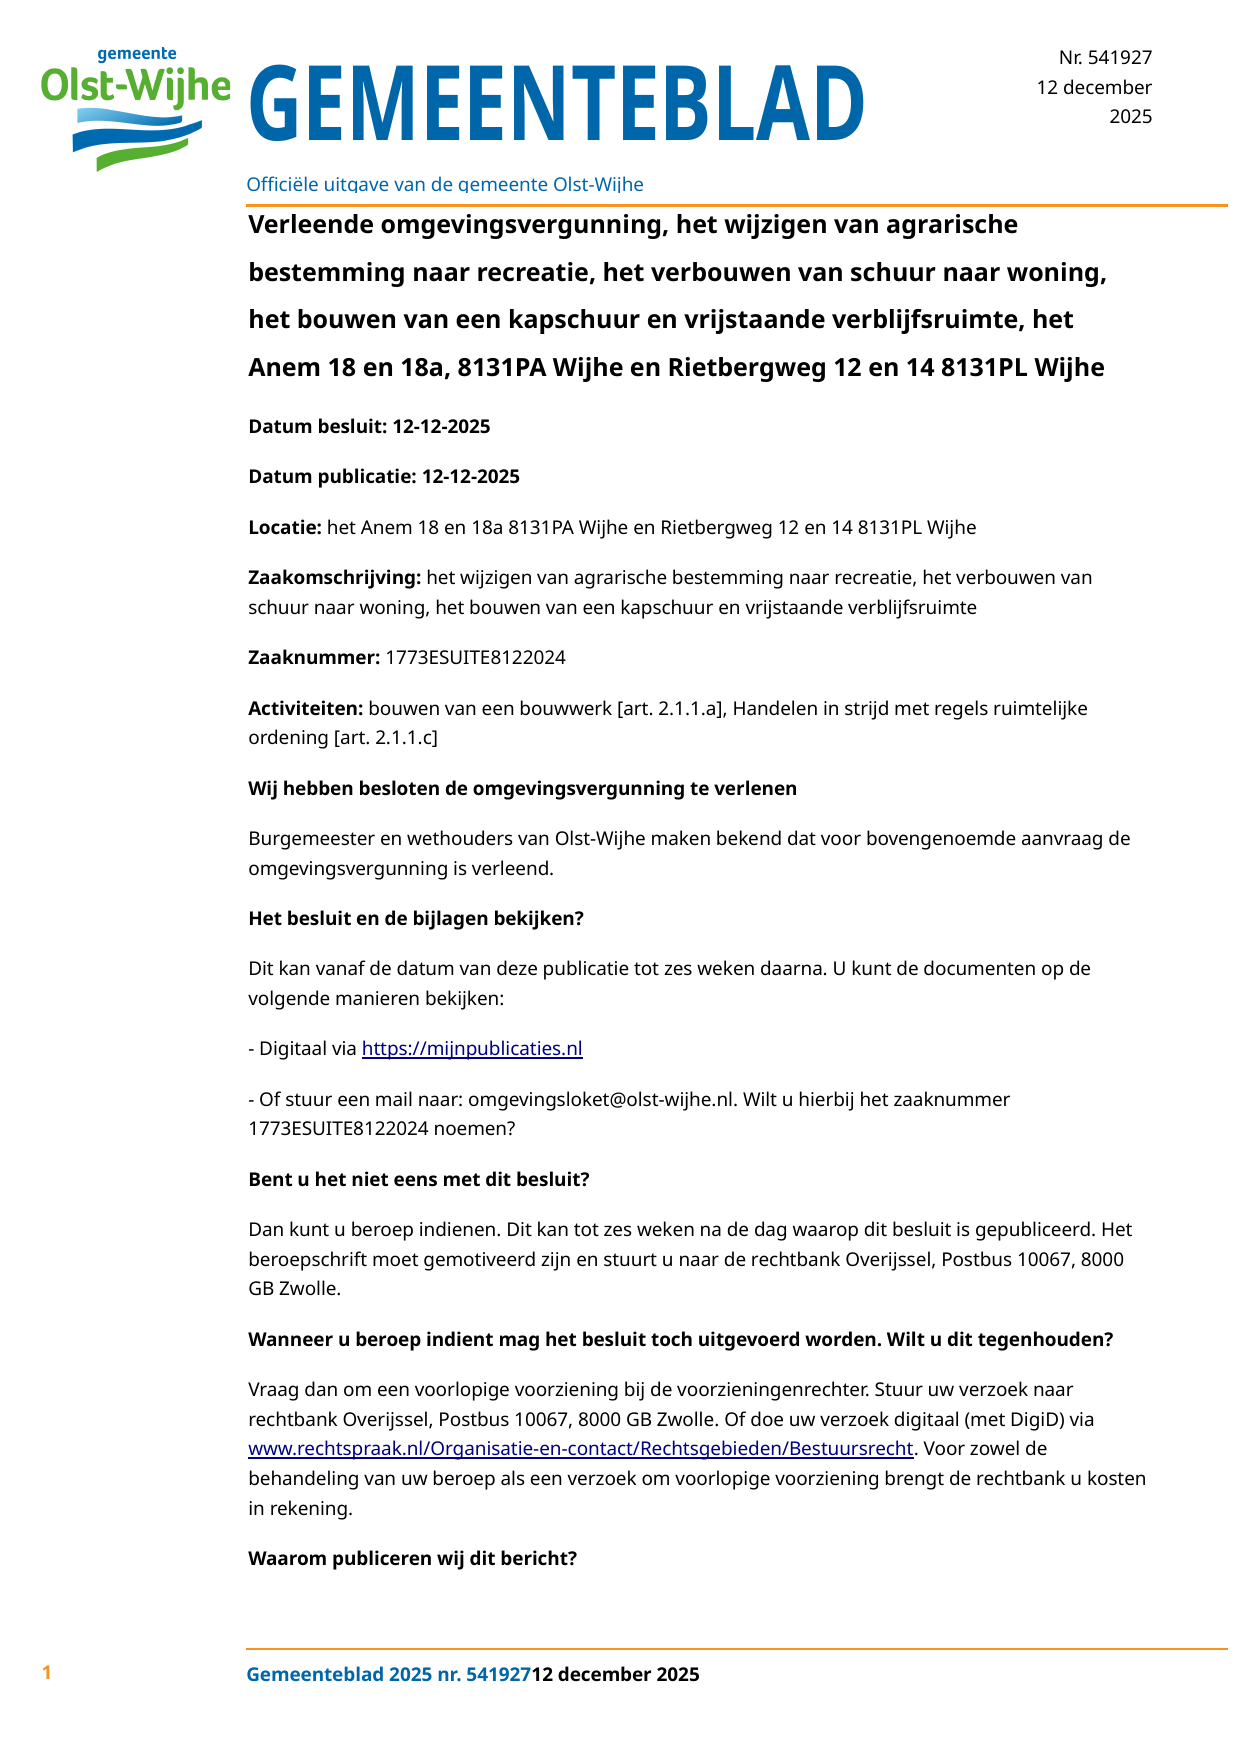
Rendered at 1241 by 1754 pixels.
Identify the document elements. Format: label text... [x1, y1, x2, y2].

text Bent u het niet eens met dit besluit? [248, 1166, 1152, 1192]
text Het besluit en de bijlagen bekijken? [248, 905, 1152, 931]
text Datum publicatie: 12-12-2025 [248, 463, 1152, 489]
text Waarom publiceren wij dit bericht? [248, 1545, 1152, 1571]
text Dit kan vanaf de datum van deze publicatie tot zes weken daarna. U kunt de documenten op de volgende manieren bekijken: [248, 956, 1152, 1011]
text Zaakomschrijving: het wijzigen van agrarische bestemming naar recreatie, het verbouwen van schuur naar woning, het bouwen van een kapschuur en vrijstaande verblijfsruimte [248, 564, 1152, 620]
text Datum besluit: 12-12-2025 [248, 413, 1152, 439]
text - Digitaal via https://mijnpublicaties.nl [248, 1036, 1152, 1061]
text Burgemeester en wethouders van Olst-Wijhe maken bekend dat voor bovengenoemde aanvraag de omgevingsvergunning is verleend. [248, 825, 1152, 881]
text Vraag dan om een voorlopige voorziening bij de voorzieningenrechter. Stuur uw verzoek naar rechtbank Overijssel, Postbus 10067, 8000 GB Zwolle. Of doe uw verzoek digitaal (met DigiD) via www.rechtspraak.nl/Organisatie-en-contact/Rechtsgebieden/Bestuursrecht. Voor zowel de behandeling van uw beroep als een verzoek om voorlopige voorziening brengt de rechtbank u kosten in rekening. [248, 1376, 1152, 1521]
text Wij hebben besloten de omgevingsvergunning te verlenen [248, 775, 1152, 801]
picture [41, 47, 231, 172]
text Zaaknummer: 1773ESUITE8122024 [248, 644, 1152, 670]
text Verleende omgevingsvergunning, het wijzigen van agrarische bestemming naar recreatie, het verbouwen van schuur naar woning, het bouwen van een kapschuur en vrijstaande verblijfsruimte, het Anem 18 en 18a, 8131PA Wijhe en Rietbergweg 12 en 14 8131PL Wijhe [248, 207, 1152, 384]
text Locatie: het Anem 18 en 18a 8131PA Wijhe en Rietbergweg 12 en 14 8131PL Wijhe [248, 514, 1152, 540]
text Dan kunt u beroep indienen. Dit kan tot zes weken na de dag waarop dit besluit is gepubliceerd. Het beroepschrift moet gemotiveerd zijn en stuurt u naar de rechtbank Overijssel, Postbus 10067, 8000 GB Zwolle. [248, 1216, 1152, 1301]
text Activiteiten: bouwen van een bouwwerk [art. 2.1.1.a], Handelen in strijd met regels ruimtelijke ordening [art. 2.1.1.c] [248, 695, 1152, 750]
text Wanneer u beroep indient mag het besluit toch uitgevoerd worden. Wilt u dit tegenhouden? [248, 1326, 1152, 1352]
text - Of stuur een mail naar: omgevingsloket@olst-wijhe.nl. Wilt u hierbij het zaaknummer 1773ESUITE8122024 noemen? [248, 1086, 1152, 1141]
